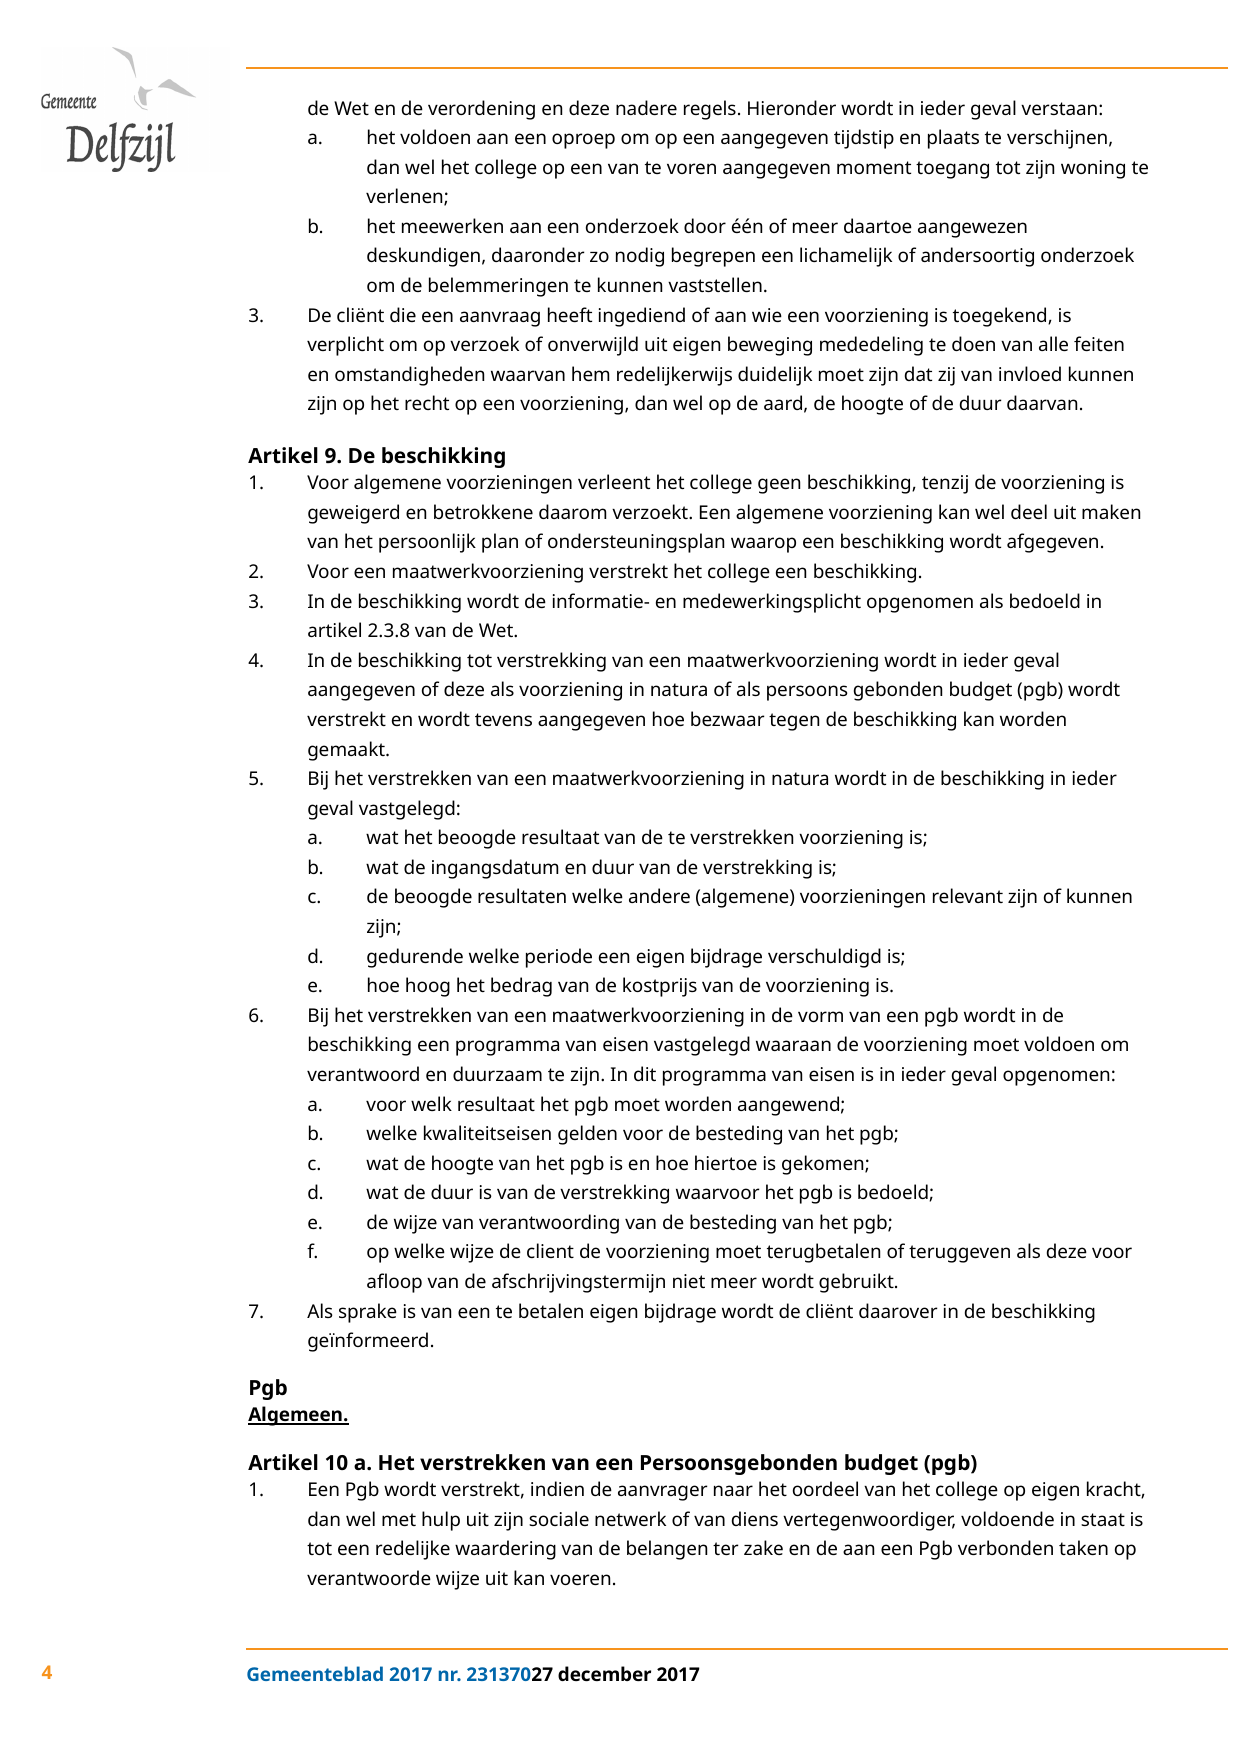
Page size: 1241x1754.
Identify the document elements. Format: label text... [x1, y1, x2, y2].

list gedurende welke periode een eigen bijdrage verschuldigd is; [307, 943, 1152, 968]
list Voor een maatwerkvoorziening verstrekt het college een beschikking. [248, 558, 1152, 584]
list hoe hoog het bedrag van de kostprijs van de voorziening is. [307, 972, 1152, 998]
list het voldoen aan een oproep om op een aangegeven tijdstip en plaats te verschijnen, dan wel het college op een van te voren aangegeven moment toegang tot zijn woning te verlenen; [307, 124, 1152, 209]
list Bij het verstrekken van een maatwerkvoorziening in de vorm van een pgb wordt in de beschikking een programma van eisen vastgelegd waaraan de voorziening moet voldoen om verantwoord en duurzaam te zijn. In dit programma van eisen is in ieder geval opgenomen: [248, 1002, 1152, 1087]
list wat de hoogte van het pgb is en hoe hiertoe is gekomen; [307, 1150, 1152, 1176]
text Artikel 9. De beschikking [248, 441, 1152, 469]
list In de beschikking wordt de informatie- en medewerkingsplicht opgenomen als bedoeld in artikel 2.3.8 van de Wet. [248, 588, 1152, 643]
text Algemeen. [248, 1401, 1152, 1427]
list het meewerken aan een onderzoek door één of meer daartoe aangewezen deskundigen, daaronder zo nodig begrepen een lichamelijk of andersoortig onderzoek om de belemmeringen te kunnen vaststellen. [307, 213, 1152, 298]
list de Wet en de verordening en deze nadere regels. Hieronder wordt in ieder geval verstaan: [248, 95, 1152, 121]
list In de beschikking tot verstrekking van een maatwerkvoorziening wordt in ieder geval aangegeven of deze als voorziening in natura of als persoons gebonden budget (pgb) wordt verstrekt en wordt tevens aangegeven hoe bezwaar tegen de beschikking kan worden gemaakt. [248, 647, 1152, 761]
list De cliënt die een aanvraag heeft ingediend of aan wie een voorziening is toegekend, is verplicht om op verzoek of onverwijld uit eigen beweging mededeling te doen van alle feiten en omstandigheden waarvan hem redelijkerwijs duidelijk moet zijn dat zij van invloed kunnen zijn op het recht op een voorziening, dan wel op de aard, de hoogte of de duur daarvan. [248, 302, 1152, 416]
list wat het beoogde resultaat van de te verstrekken voorziening is; [307, 824, 1152, 850]
picture [41, 47, 231, 172]
text Pgb [248, 1373, 1152, 1401]
list welke kwaliteitseisen gelden voor de besteding van het pgb; [307, 1120, 1152, 1146]
list Als sprake is van een te betalen eigen bijdrage wordt de cliënt daarover in de beschikking geïnformeerd. [248, 1298, 1152, 1353]
list wat de duur is van de verstrekking waarvoor het pgb is bedoeld; [307, 1179, 1152, 1205]
list op welke wijze de client de voorziening moet terugbetalen of teruggeven als deze voor afloop van de afschrijvingstermijn niet meer wordt gebruikt. [307, 1239, 1152, 1294]
list voor welk resultaat het pgb moet worden aangewend; [307, 1091, 1152, 1116]
list Voor algemene voorzieningen verleent het college geen beschikking, tenzij de voorziening is geweigerd en betrokkene daarom verzoekt. Een algemene voorziening kan wel deel uit maken van het persoonlijk plan of ondersteuningsplan waarop een beschikking wordt afgegeven. [248, 469, 1152, 554]
list Een Pgb wordt verstrekt, indien de aanvrager naar het oordeel van het college op eigen kracht, dan wel met hulp uit zijn sociale netwerk of van diens vertegenwoordiger, voldoende in staat is tot een redelijke waardering van de belangen ter zake en de aan een Pgb verbonden taken op verantwoorde wijze uit kan voeren. [248, 1476, 1152, 1591]
list wat de ingangsdatum en duur van de verstrekking is; [307, 854, 1152, 880]
list de wijze van verantwoording van de besteding van het pgb; [307, 1209, 1152, 1235]
list de beoogde resultaten welke andere (algemene) voorzieningen relevant zijn of kunnen zijn; [307, 884, 1152, 939]
text Artikel 10 a. Het verstrekken van een Persoonsgebonden budget (pgb) [248, 1448, 1152, 1476]
list Bij het verstrekken van een maatwerkvoorziening in natura wordt in de beschikking in ieder geval vastgelegd: [248, 765, 1152, 821]
